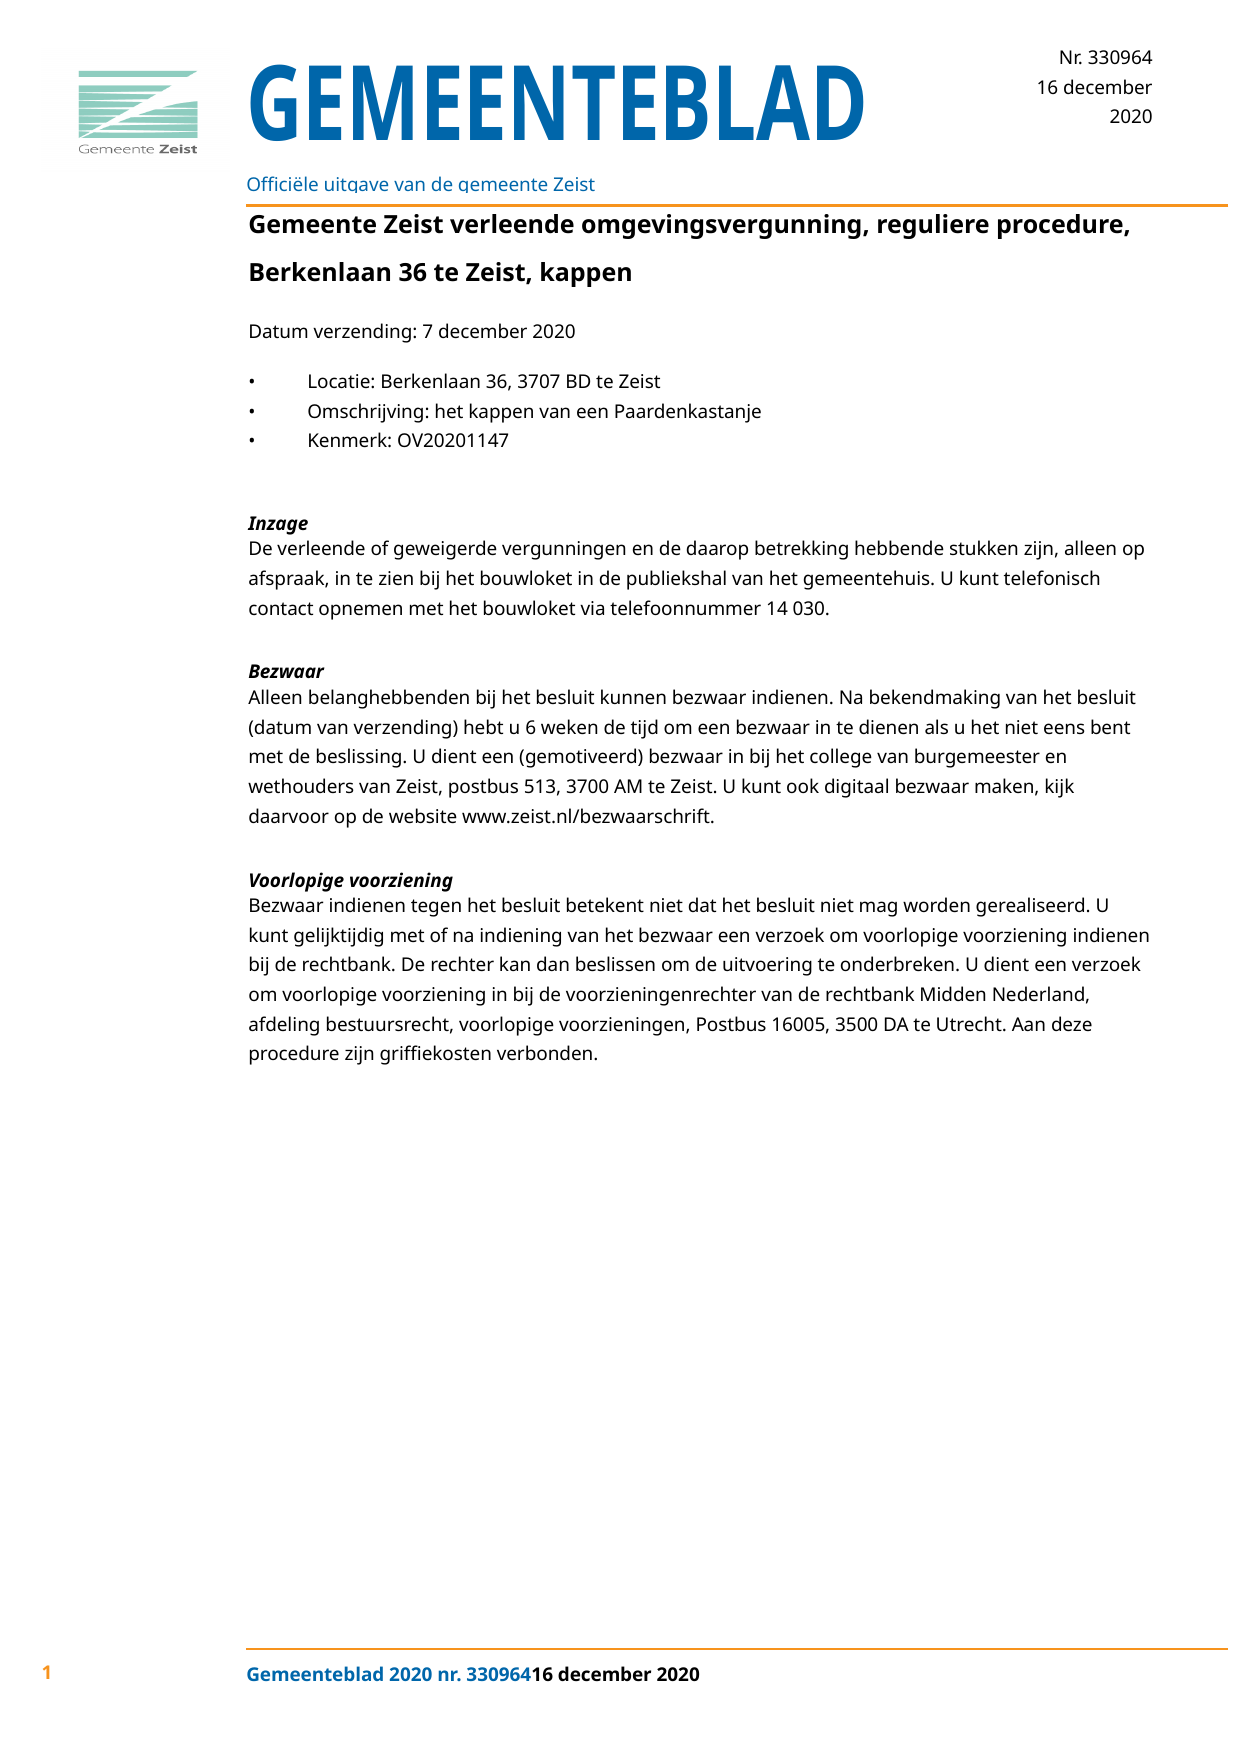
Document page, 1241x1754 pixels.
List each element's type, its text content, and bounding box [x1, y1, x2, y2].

list Omschrijving: het kappen van een Paardenkastanje [248, 398, 1152, 424]
list Locatie: Berkenlaan 36, 3707 BD te Zeist [248, 368, 1152, 394]
text Bezwaar [248, 659, 1152, 684]
text Gemeente Zeist verleende omgevingsvergunning, reguliere procedure, Berkenlaan 36 te Zeist, kappen [248, 207, 1152, 288]
text Bezwaar indienen tegen het besluit betekent niet dat het besluit niet mag worden gerealiseerd. U kunt gelijktijdig met of na indiening van het bezwaar een verzoek om voorlopige voorziening indienen bij de rechtbank. De rechter kan dan beslissen om de uitvoering te onderbreken. U dient een verzoek om voorlopige voorziening in bij de voorzieningenrechter van de rechtbank Midden Nederland, afdeling bestuursrecht, voorlopige voorzieningen, Postbus 16005, 3500 DA te Utrecht. Aan deze procedure zijn griffiekosten verbonden. [248, 892, 1152, 1066]
picture [41, 47, 231, 172]
text De verleende of geweigerde vergunningen en de daarop betrekking hebbende stukken zijn, alleen op afspraak, in te zien bij het bouwloket in de publiekshal van het gemeentehuis. U kunt telefonisch contact opnemen met het bouwloket via telefoonnummer 14 030. [248, 536, 1152, 621]
text Alleen belanghebbenden bij het besluit kunnen bezwaar indienen. Na bekendmaking van het besluit (datum van verzending) hebt u 6 weken de tijd om een bezwaar in te dienen als u het niet eens bent met de beslissing. U dient een (gemotiveerd) bezwaar in bij het college van burgemeester en wethouders van Zeist, postbus 513, 3700 AM te Zeist. U kunt ook digitaal bezwaar maken, kijk daarvoor op de website www.zeist.nl/bezwaarschrift. [248, 684, 1152, 828]
text Inzage [248, 510, 1152, 536]
list Kenmerk: OV20201147 [248, 427, 1152, 453]
text Datum verzending: 7 december 2020 [248, 318, 1152, 344]
text Voorlopige voorziening [248, 867, 1152, 892]
